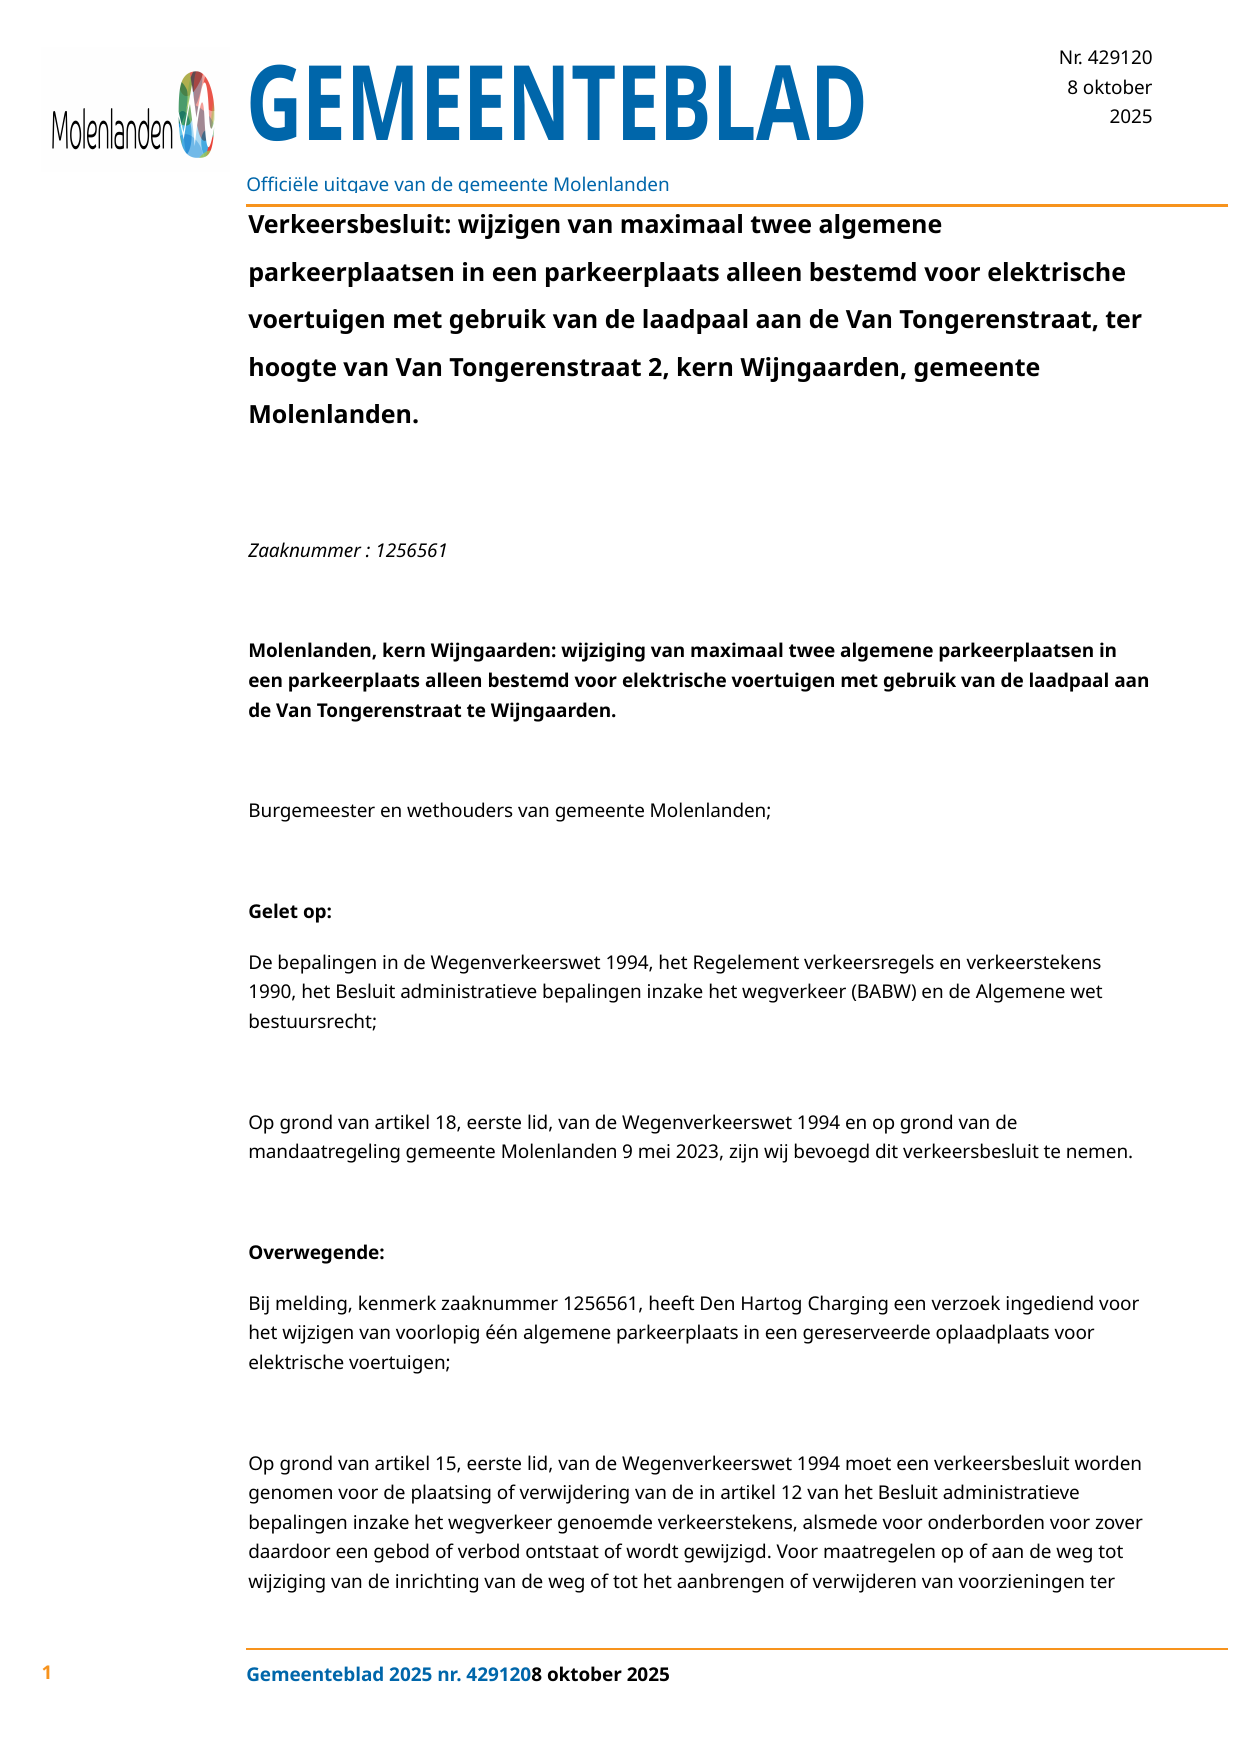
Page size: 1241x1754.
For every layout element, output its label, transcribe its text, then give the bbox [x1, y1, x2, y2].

picture [41, 47, 231, 172]
text Zaaknummer : 1256561 [248, 537, 1152, 563]
text De bepalingen in de Wegenverkeerswet 1994, het Regelement verkeersregels en verkeerstekens 1990, het Besluit administratieve bepalingen inzake het wegverkeer (BABW) en de Algemene wet bestuursrecht; [248, 949, 1152, 1034]
text ‎Verkeersbesluit: wijzigen van maximaal twee algemene parkeerplaatsen in een parkeerplaats alleen bestemd voor elektrische voertuigen met gebruik van de laadpaal aan de Van Tongerenstraat, ter hoogte van Van Tongerenstraat 2, kern Wijngaarden, gemeente Molenlanden. [248, 207, 1152, 431]
text Op grond van artikel 18, eerste lid, van de Wegenverkeerswet 1994 en op grond van de mandaatregeling gemeente Molenlanden 9 mei 2023, zijn wij bevoegd dit verkeersbesluit te nemen. [248, 1109, 1152, 1164]
text Op grond van artikel 15, eerste lid, van de Wegenverkeerswet 1994 moet een verkeersbesluit worden genomen voor de plaatsing of verwijdering van de in artikel 12 van het Besluit administratieve bepalingen inzake het wegverkeer genoemde verkeerstekens, alsmede voor onderborden voor zover daardoor een gebod of verbod ontstaat of wordt gewijzigd. Voor maatregelen op of aan de weg tot wijziging van de inrichting van de weg of tot het aanbrengen of verwijderen van voorzieningen ter [248, 1450, 1152, 1594]
text Bij melding, kenmerk zaaknummer 1256561, heeft Den Hartog Charging een verzoek ingediend voor het wijzigen van voorlopig één algemene parkeerplaats in een gereserveerde oplaadplaats voor elektrische voertuigen; [248, 1290, 1152, 1375]
text Overwegende: [248, 1239, 1152, 1265]
text Burgemeester en wethouders van gemeente Molenlanden; [248, 798, 1152, 823]
text Molenlanden, kern Wijngaarden: wijziging van maximaal twee algemene parkeerplaatsen in een parkeerplaats alleen bestemd voor elektrische voertuigen met gebruik van de laadpaal aan de Van Tongerenstraat te Wijngaarden. [248, 638, 1152, 723]
text Gelet op: [248, 898, 1152, 924]
